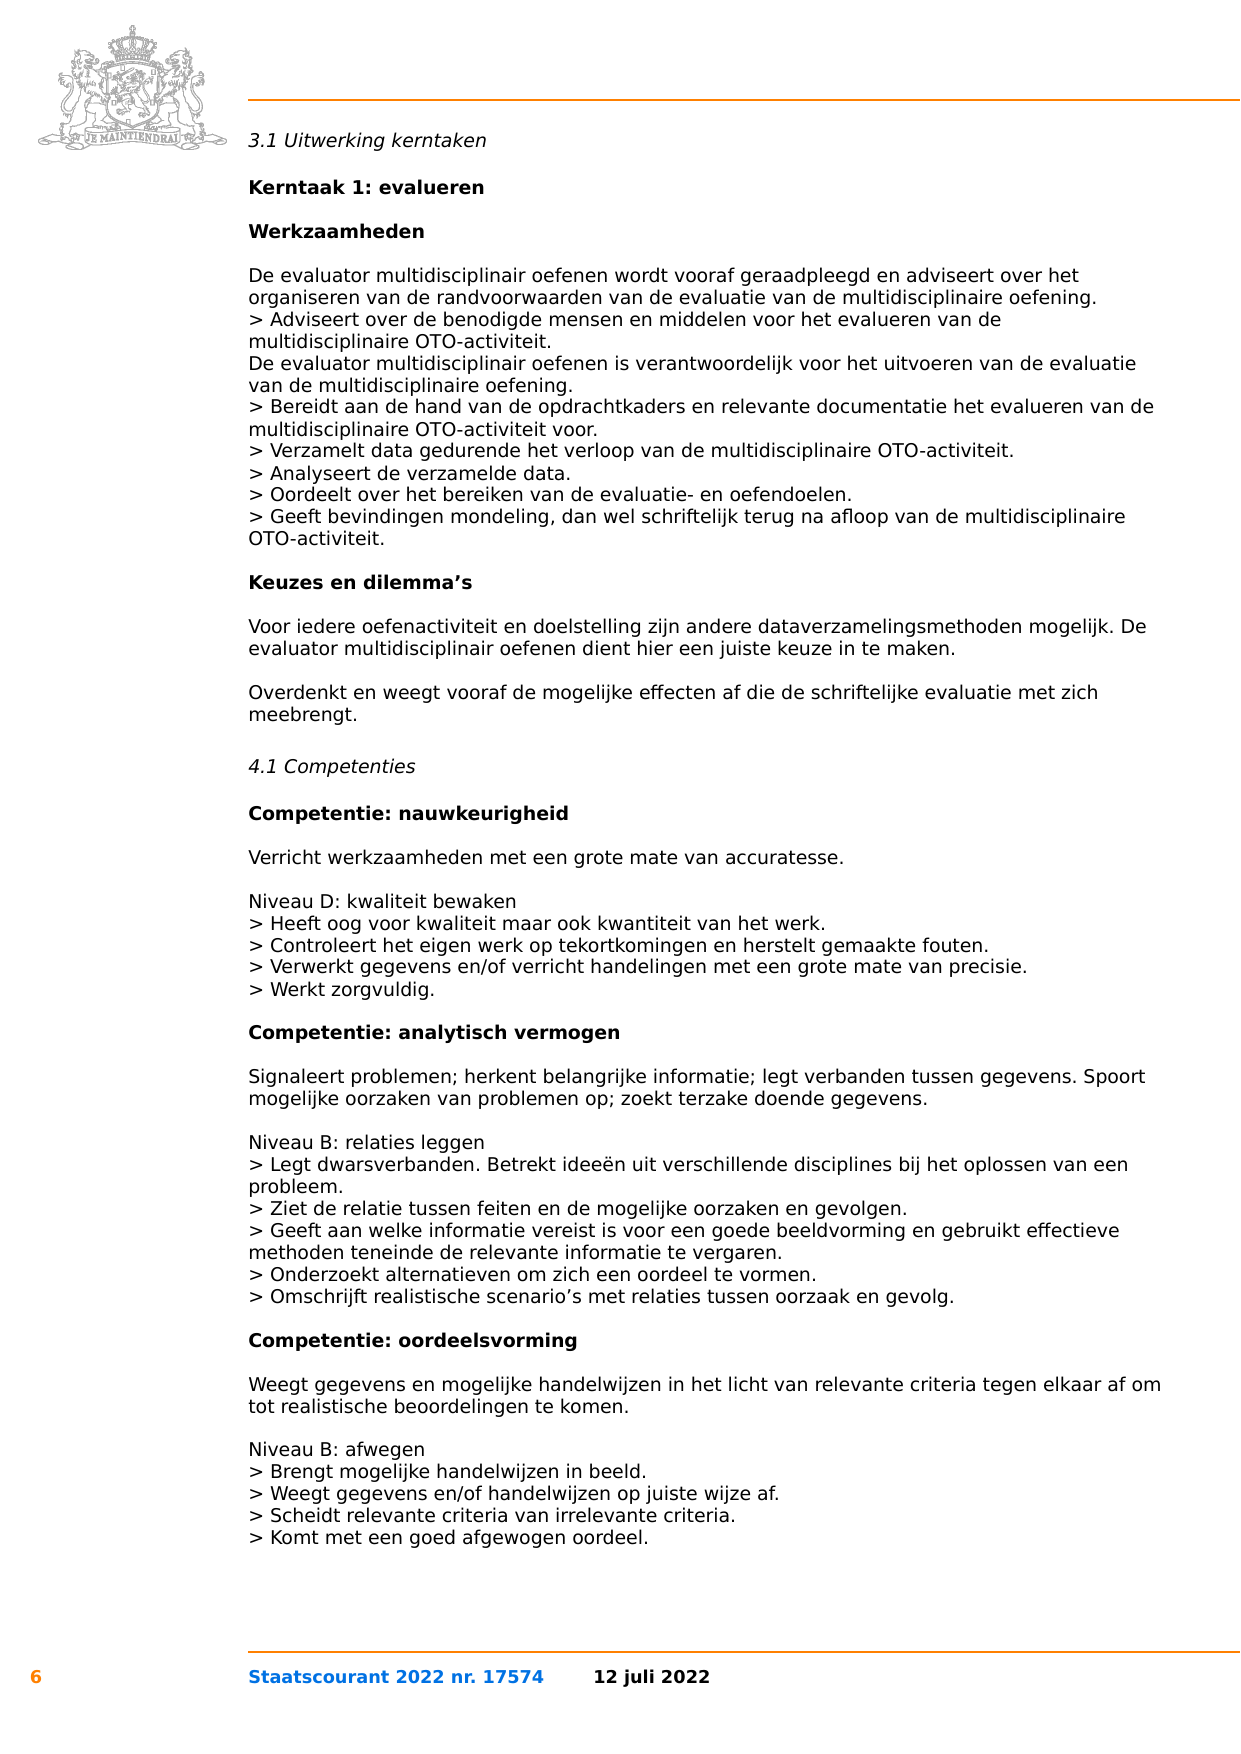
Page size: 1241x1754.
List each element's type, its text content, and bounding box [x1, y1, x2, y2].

subtitle 3.1 Uitwerking kerntaken [248, 130, 1163, 152]
text > Komt met een goed afgewogen oordeel. [248, 1527, 1163, 1549]
text > Scheidt relevante criteria van irrelevante criteria. [248, 1505, 1163, 1527]
text > Geeft bevindingen mondeling, dan wel schriftelijk terug na afloop van de multidisciplinaire OTO-activiteit. [248, 506, 1163, 550]
text Niveau B: afwegen [248, 1439, 1163, 1461]
text > Geeft aan welke informatie vereist is voor een goede beeldvorming en gebruikt effectieve methoden teneinde de relevante informatie te vergaren. [248, 1220, 1163, 1264]
text De evaluator multidisciplinair oefenen wordt vooraf geraadpleegd en adviseert over het organiseren van de randvoorwaarden van de evaluatie van de multidisciplinaire oefening. [248, 264, 1163, 308]
subtitle 4.1 Competenties [248, 756, 1163, 778]
text Niveau B: relaties leggen [248, 1132, 1163, 1154]
text > Verzamelt data gedurende het verloop van de multidisciplinaire OTO-activiteit. [248, 440, 1163, 462]
text > Oordeelt over het bereiken van de evaluatie- en oefendoelen. [248, 484, 1163, 506]
text > Verwerkt gegevens en/of verricht handelingen met een grote mate van precisie. [248, 956, 1163, 978]
text De evaluator multidisciplinair oefenen is verantwoordelijk voor het uitvoeren van de evaluatie van de multidisciplinaire oefening. [248, 352, 1163, 396]
text > Analyseert de verzamelde data. [248, 462, 1163, 484]
text > Bereidt aan de hand van de opdrachtkaders en relevante documentatie het evalueren van de multidisciplinaire OTO-activiteit voor. [248, 396, 1163, 440]
text > Legt dwarsverbanden. Betrekt ideeën uit verschillende disciplines bij het oplossen van een probleem. [248, 1154, 1163, 1198]
text > Onderzoekt alternatieven om zich een oordeel te vormen. [248, 1264, 1163, 1286]
text > Adviseert over de benodigde mensen en middelen voor het evalueren van de multidisciplinaire OTO-activiteit. [248, 308, 1163, 352]
subtitle Keuzes en dilemma’s [248, 572, 1163, 594]
text > Controleert het eigen werk op tekortkomingen en herstelt gemaakte fouten. [248, 934, 1163, 956]
subtitle Werkzaamheden [248, 221, 1163, 243]
text Weegt gegevens en mogelijke handelwijzen in het licht van relevante criteria tegen elkaar af om tot realistische beoordelingen te komen. [248, 1373, 1163, 1417]
subtitle Kerntaak 1: evalueren [248, 177, 1163, 199]
text > Omschrijft realistische scenario’s met relaties tussen oorzaak en gevolg. [248, 1286, 1163, 1308]
subtitle Competentie: oordeelsvorming [248, 1330, 1163, 1352]
text Verricht werkzaamheden met een grote mate van accuratesse. [248, 847, 1163, 869]
text Signaleert problemen; herkent belangrijke informatie; legt verbanden tussen gegevens. Spoort mogelijke oorzaken van problemen op; zoekt terzake doende gegevens. [248, 1066, 1163, 1110]
text > Heeft oog voor kwaliteit maar ook kwantiteit van het werk. [248, 912, 1163, 934]
text > Ziet de relatie tussen feiten en de mogelijke oorzaken en gevolgen. [248, 1198, 1163, 1220]
picture [38, 25, 227, 150]
text Niveau D: kwaliteit bewaken [248, 891, 1163, 912]
subtitle Competentie: nauwkeurigheid [248, 803, 1163, 825]
text Voor iedere oefenactiviteit en doelstelling zijn andere dataverzamelingsmethoden mogelijk. De evaluator multidisciplinair oefenen dient hier een juiste keuze in te maken. [248, 616, 1163, 660]
text Overdenkt en weegt vooraf de mogelijke effecten af die de schriftelijke evaluatie met zich meebrengt. [248, 682, 1163, 726]
text > Weegt gegevens en/of handelwijzen op juiste wijze af. [248, 1483, 1163, 1505]
text > Brengt mogelijke handelwijzen in beeld. [248, 1461, 1163, 1483]
text > Werkt zorgvuldig. [248, 978, 1163, 1000]
subtitle Competentie: analytisch vermogen [248, 1022, 1163, 1044]
